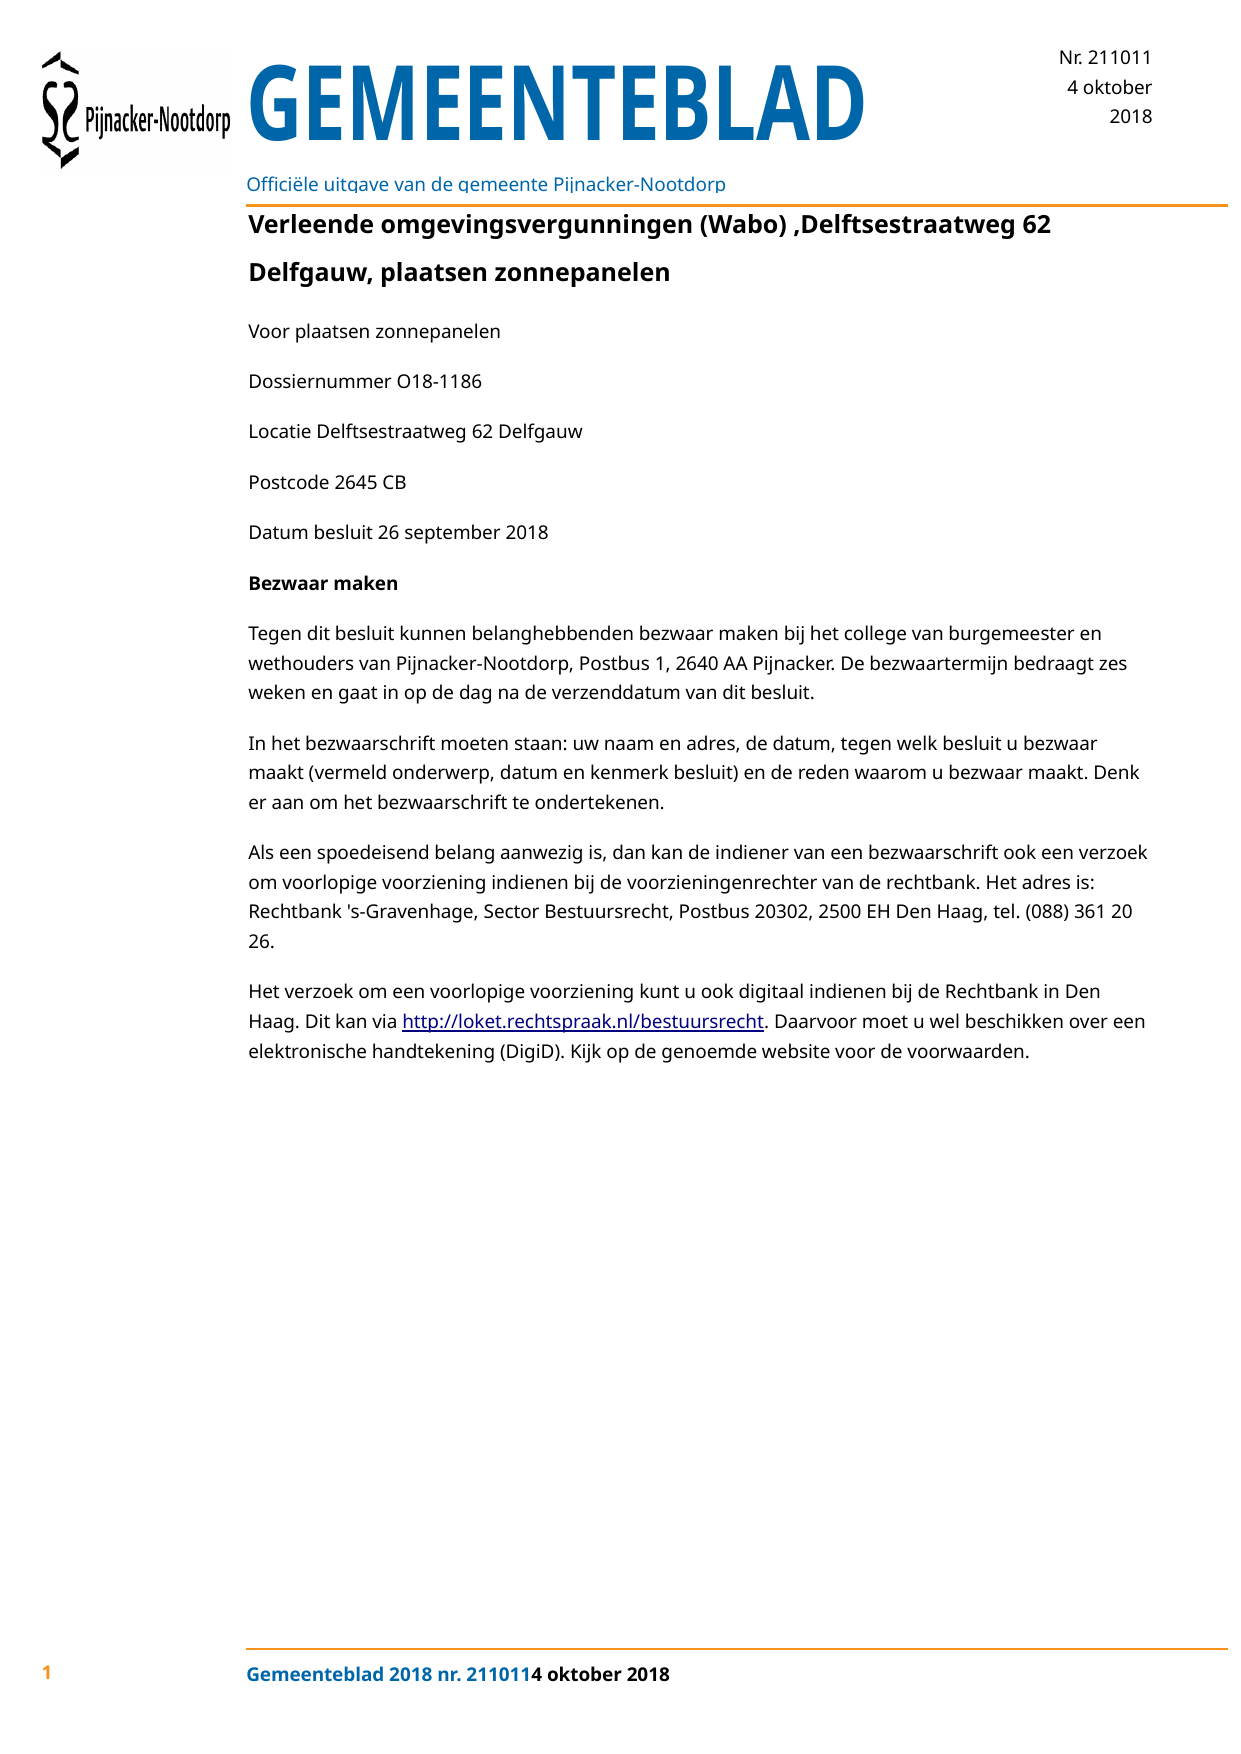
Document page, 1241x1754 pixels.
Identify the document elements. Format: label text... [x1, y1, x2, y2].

text Als een spoedeisend belang aanwezig is, dan kan de indiener van een bezwaarschrift ook een verzoek om voorlopige voorziening indienen bij de voorzieningenrechter van de rechtbank. Het adres is: Rechtbank 's-Gravenhage, Sector Bestuursrecht, Postbus 20302, 2500 EH Den Haag, tel. (088) 361 20 26. [248, 839, 1152, 954]
text Het verzoek om een voorlopige voorziening kunt u ook digitaal indienen bij de Rechtbank in Den Haag. Dit kan via http://loket.rechtspraak.nl/bestuursrecht. Daarvoor moet u wel beschikken over een elektronische handtekening (DigiD). Kijk op de genoemde website voor de voorwaarden. [248, 979, 1152, 1064]
text Voor plaatsen zonnepanelen [248, 318, 1152, 344]
text Dossiernummer O18-1186 [248, 368, 1152, 394]
text Tegen dit besluit kunnen belanghebbenden bezwaar maken bij het college van burgemeester en wethouders van Pijnacker-Nootdorp, Postbus 1, 2640 AA Pijnacker. De bezwaartermijn bedraagt zes weken en gaat in op de dag na de verzenddatum van dit besluit. [248, 620, 1152, 705]
text In het bezwaarschrift moeten staan: uw naam en adres, de datum, tegen welk besluit u bezwaar maakt (vermeld onderwerp, datum en kenmerk besluit) en de reden waarom u bezwaar maakt. Denk er aan om het bezwaarschrift te ondertekenen. [248, 730, 1152, 815]
text Verleende omgevingsvergunningen (Wabo) ,Delftsestraatweg 62 Delfgauw, plaatsen zonnepanelen [248, 207, 1152, 288]
text Locatie Delftsestraatweg 62 Delfgauw [248, 419, 1152, 444]
picture [41, 47, 231, 172]
text Datum besluit 26 september 2018 [248, 519, 1152, 545]
text Postcode 2645 CB [248, 469, 1152, 495]
text Bezwaar maken [248, 570, 1152, 596]
